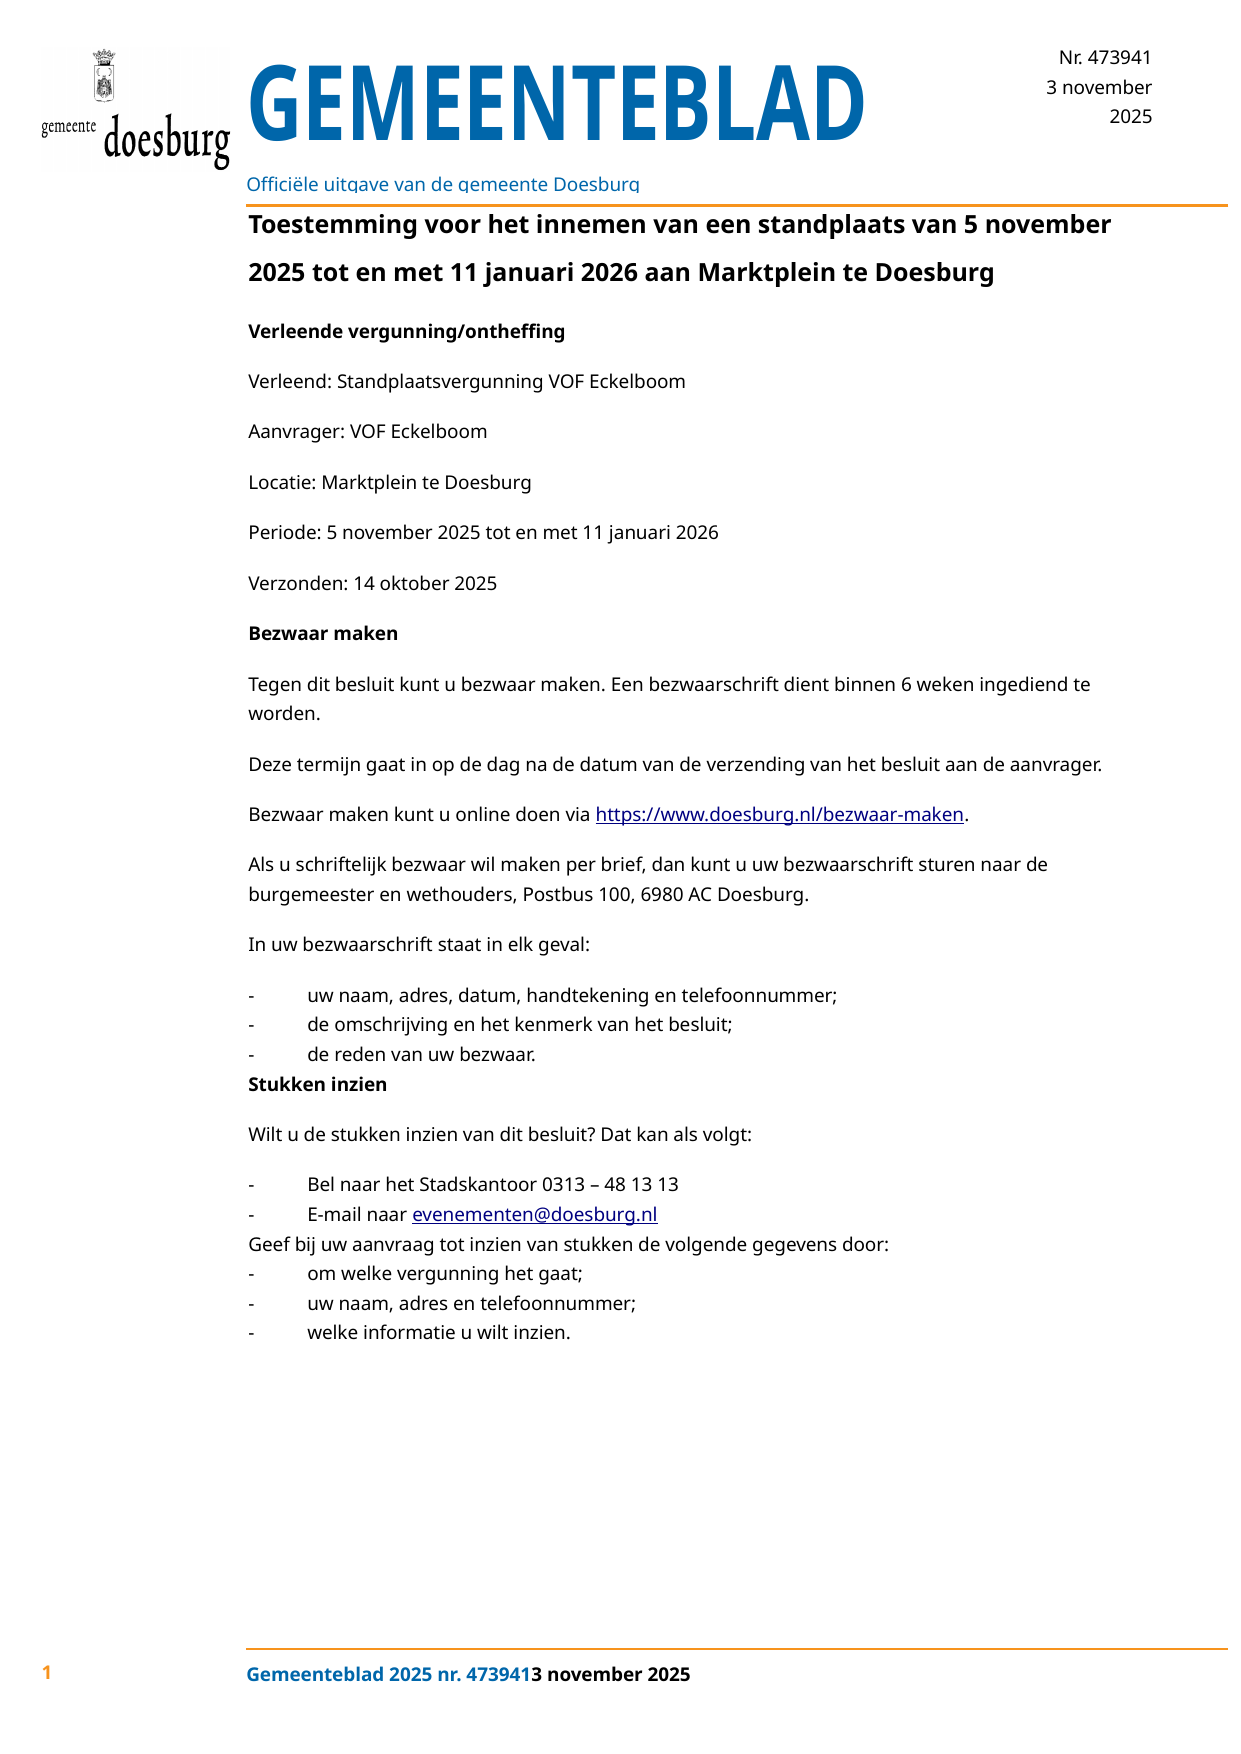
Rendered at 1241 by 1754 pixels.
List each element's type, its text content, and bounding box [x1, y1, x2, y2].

text Deze termijn gaat in op de dag na de datum van de verzending van het besluit aan de aanvrager. [248, 751, 1152, 777]
list uw naam, adres, datum, handtekening en telefoonnummer; [248, 982, 1152, 1008]
text Toestemming voor het innemen van een standplaats van 5 november 2025 tot en met 11 januari 2026 aan Marktplein te Doesburg [248, 207, 1152, 288]
text In uw bezwaarschrift staat in elk geval: [248, 932, 1152, 957]
list Bel naar het Stadskantoor 0313 – 48 13 13 [248, 1172, 1152, 1197]
text Verleende vergunning/ontheffing [248, 318, 1152, 344]
text Periode: 5 november 2025 tot en met 11 januari 2026 [248, 519, 1152, 545]
text Tegen dit besluit kunt u bezwaar maken. Een bezwaarschrift dient binnen 6 weken ingediend te worden. [248, 671, 1152, 726]
list uw naam, adres en telefoonnummer; [248, 1290, 1152, 1316]
list E-mail naar evenementen@doesburg.nl [248, 1201, 1152, 1227]
text Wilt u de stukken inzien van dit besluit? Dat kan als volgt: [248, 1121, 1152, 1147]
text Verzonden: 14 oktober 2025 [248, 570, 1152, 596]
text Aanvrager: VOF Eckelboom [248, 419, 1152, 444]
text Locatie: Marktplein te Doesburg [248, 469, 1152, 495]
picture [41, 47, 231, 172]
text Bezwaar maken [248, 620, 1152, 646]
list de reden van uw bezwaar. [248, 1041, 1152, 1067]
list welke informatie u wilt inzien. [248, 1319, 1152, 1345]
text Geef bij uw aanvraag tot inzien van stukken de volgende gegevens door: [248, 1231, 1152, 1257]
text Bezwaar maken kunt u online doen via https://www.doesburg.nl/bezwaar-maken. [248, 801, 1152, 827]
text Stukken inzien [248, 1071, 1152, 1097]
text Verleend: Standplaatsvergunning VOF Eckelboom [248, 368, 1152, 394]
list de omschrijving en het kenmerk van het besluit; [248, 1012, 1152, 1037]
text Als u schriftelijk bezwaar wil maken per brief, dan kunt u uw bezwaarschrift sturen naar de burgemeester en wethouders, Postbus 100, 6980 AC Doesburg. [248, 852, 1152, 907]
list om welke vergunning het gaat; [248, 1260, 1152, 1286]
